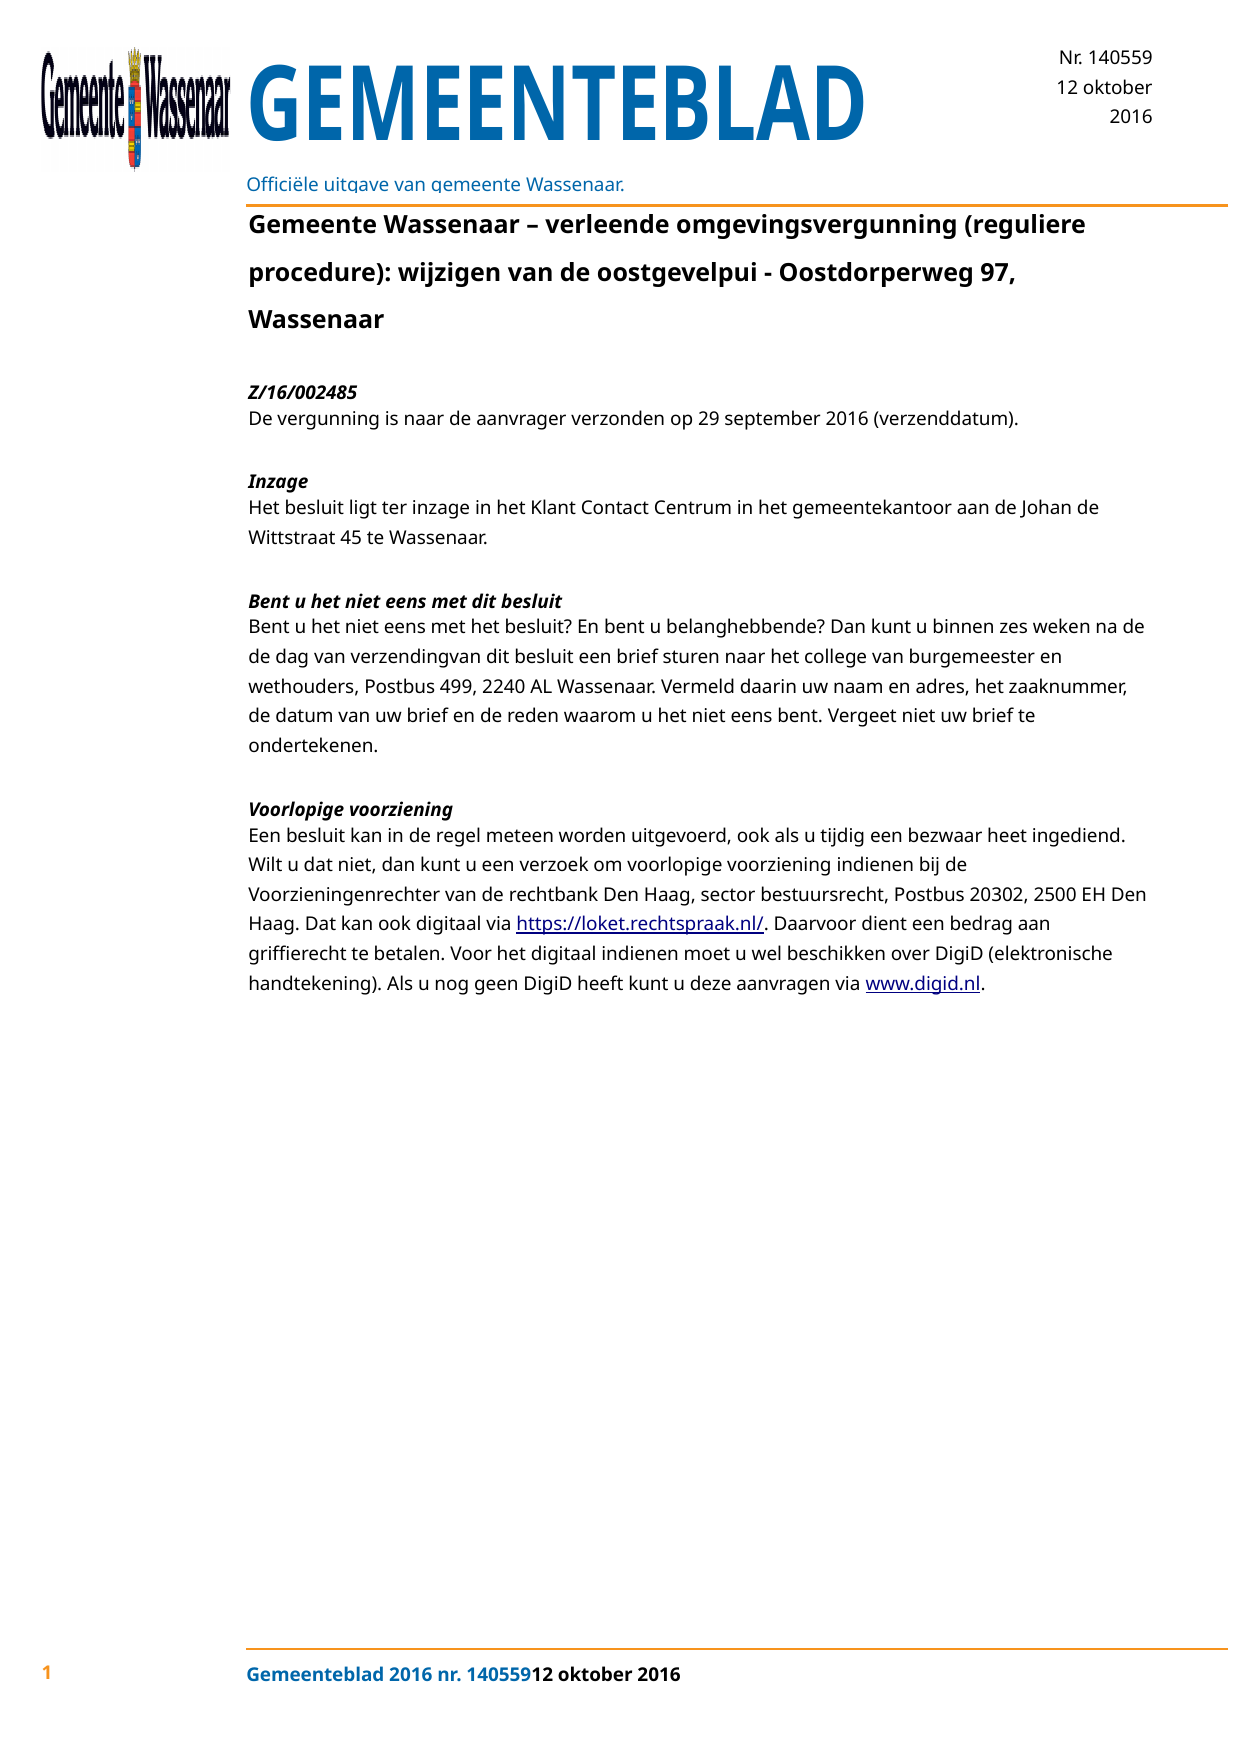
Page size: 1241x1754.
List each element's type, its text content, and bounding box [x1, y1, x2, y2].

text Gemeente Wassenaar – verleende omgevingsvergunning (reguliere procedure): wijzigen van de oostgevelpui - Oostdorperweg 97, Wassenaar [248, 207, 1152, 336]
text Voorlopige voorziening [248, 796, 1152, 822]
picture [41, 47, 231, 172]
text Een besluit kan in de regel meteen worden uitgevoerd, ook als u tijdig een bezwaar heet ingediend. Wilt u dat niet, dan kunt u een verzoek om voorlopige voorziening indienen bij de Voorzieningenrechter van de rechtbank Den Haag, sector bestuursrecht, Postbus 20302, 2500 EH Den Haag. Dat kan ook digitaal via https://loket.rechtspraak.nl/. Daarvoor dient een bedrag aan griffierecht te betalen. Voor het digitaal indienen moet u wel beschikken over DigiD (elektronische handtekening). Als u nog geen DigiD heeft kunt u deze aanvragen via www.digid.nl. [248, 822, 1152, 995]
text Bent u het niet eens met dit besluit [248, 588, 1152, 614]
text Inzage [248, 469, 1152, 494]
text Z/16/002485 [248, 379, 1152, 405]
text Bent u het niet eens met het besluit? En bent u belanghebbende? Dan kunt u binnen zes weken na de de dag van verzendingvan dit besluit een brief sturen naar het college van burgemeester en wethouders, Postbus 499, 2240 AL Wassenaar. Vermeld daarin uw naam en adres, het zaaknummer, de datum van uw brief en de reden waarom u het niet eens bent. Vergeet niet uw brief te ondertekenen. [248, 614, 1152, 758]
text De vergunning is naar de aanvrager verzonden op 29 september 2016 (verzenddatum). [248, 405, 1152, 431]
text Het besluit ligt ter inzage in het Klant Contact Centrum in het gemeentekantoor aan de Johan de Wittstraat 45 te Wassenaar. [248, 494, 1152, 550]
